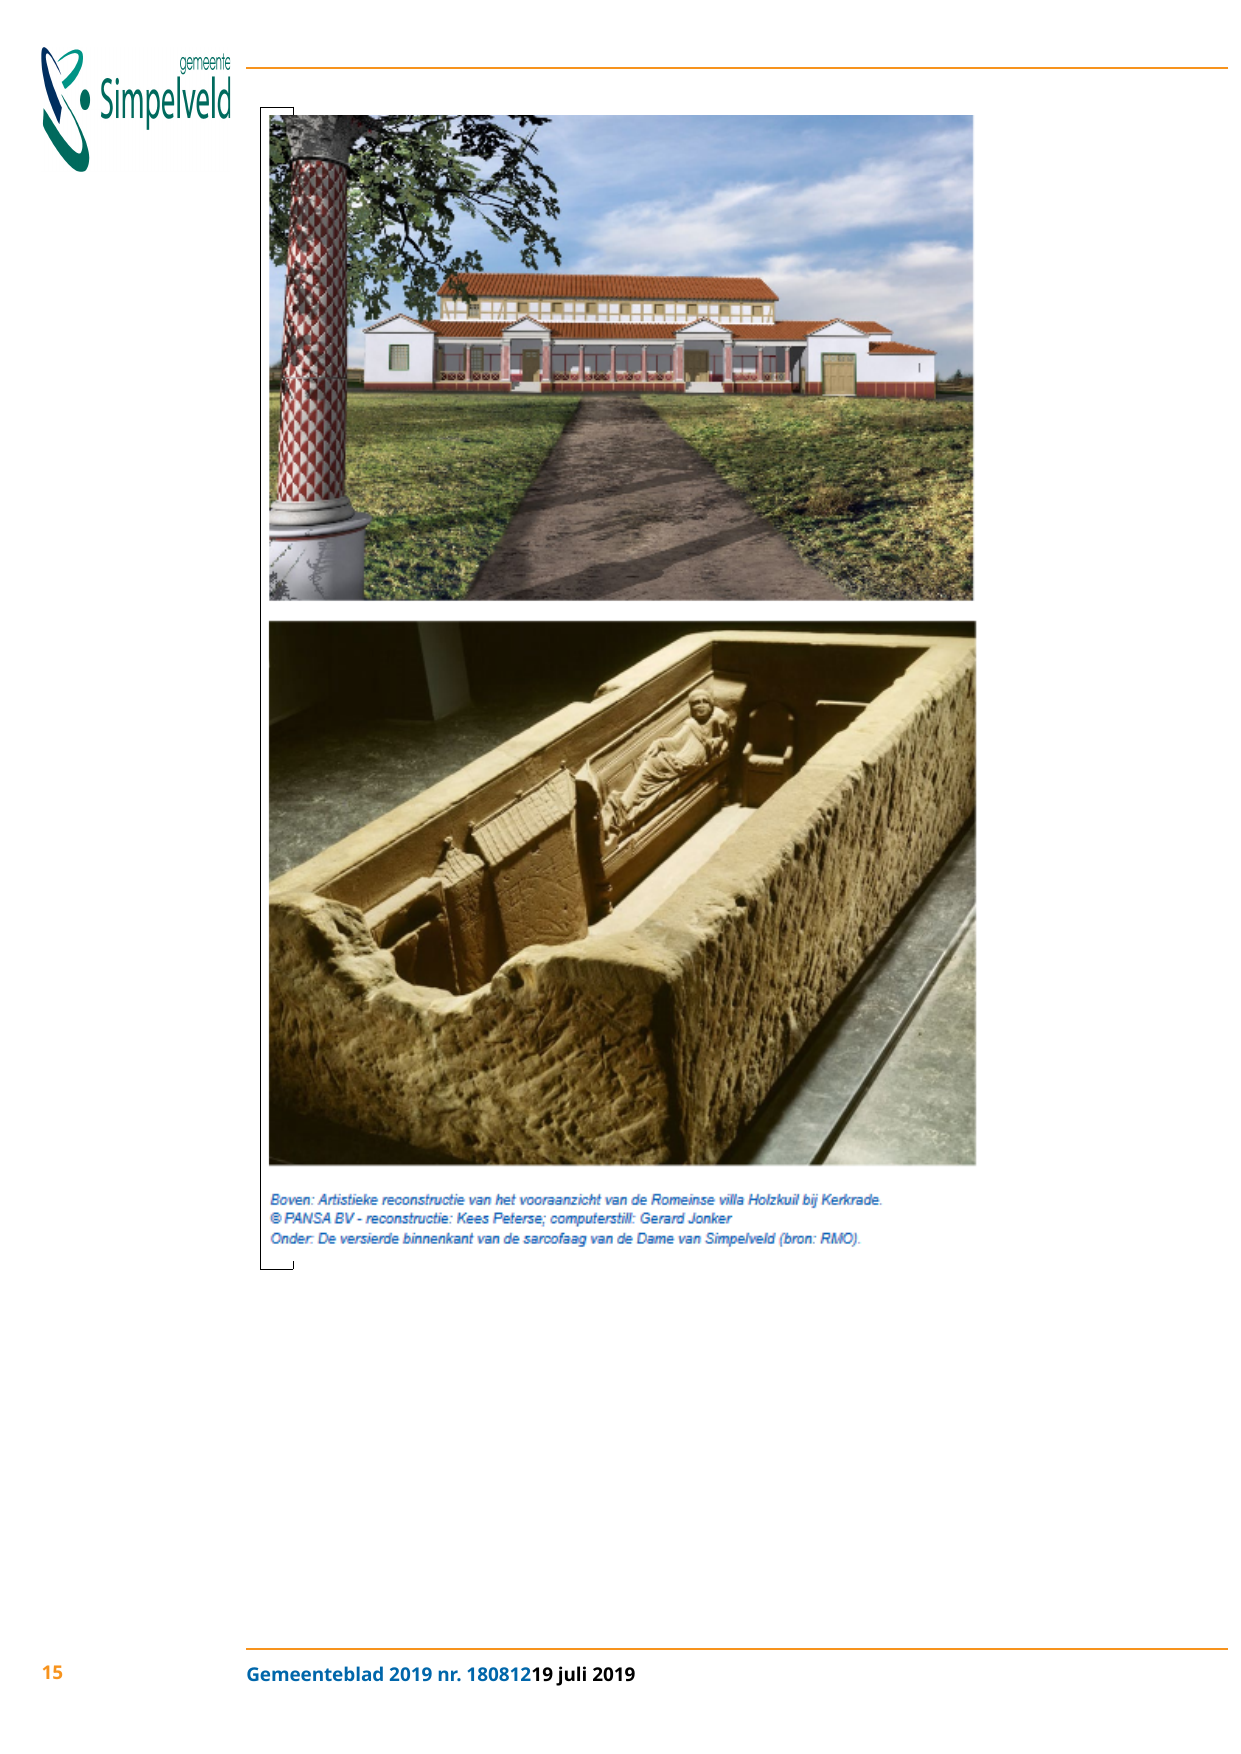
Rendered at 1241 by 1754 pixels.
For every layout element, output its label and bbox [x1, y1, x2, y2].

picture [268, 115, 978, 1261]
picture [41, 47, 231, 172]
